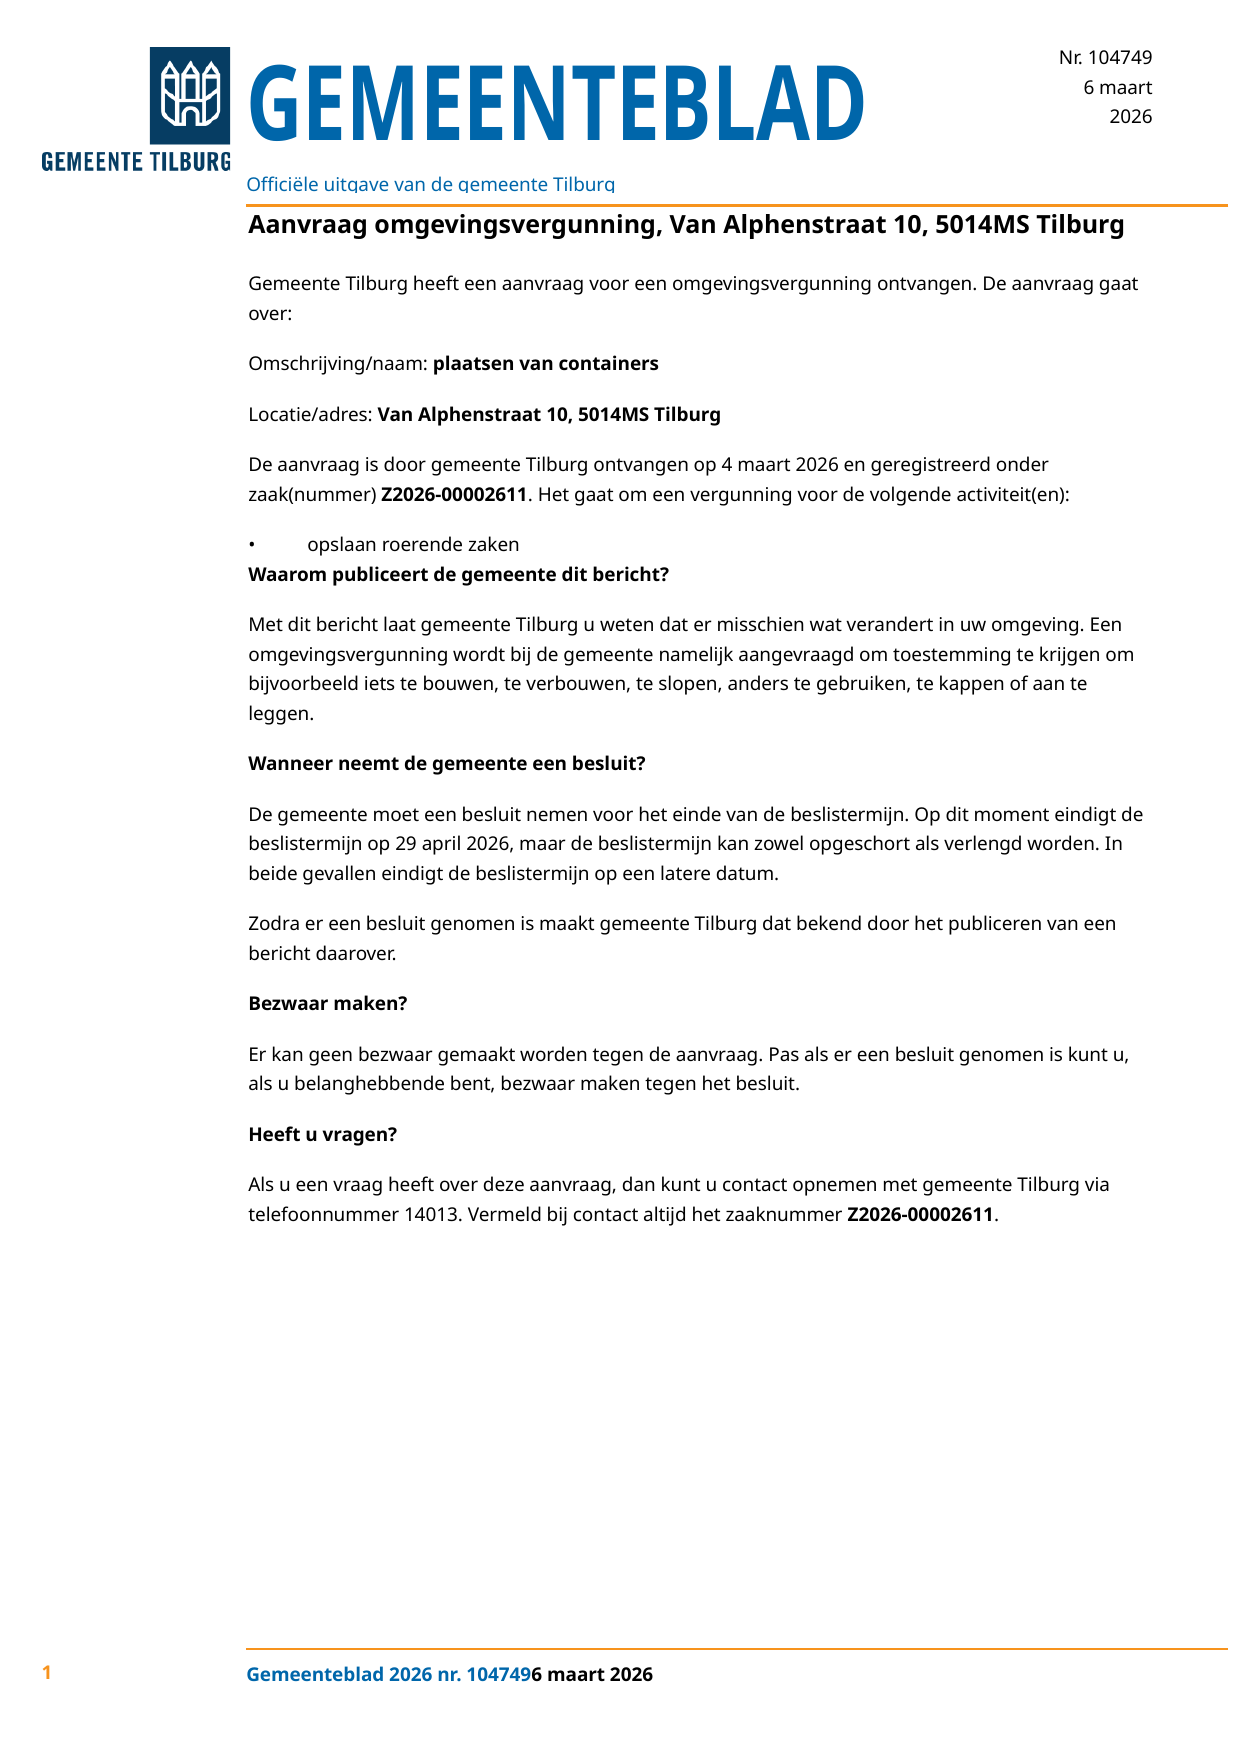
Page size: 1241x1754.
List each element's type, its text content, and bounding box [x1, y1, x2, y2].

text Heeft u vragen? [248, 1121, 1152, 1146]
picture [41, 47, 231, 172]
text De gemeente moet een besluit nemen voor het einde van de beslistermijn. Op dit moment eindigt de beslistermijn op 29 april 2026, maar de beslistermijn kan zowel opgeschort als verlengd worden. In beide gevallen eindigt de beslistermijn op een latere datum. [248, 801, 1152, 886]
text Omschrijving/naam: plaatsen van containers [248, 350, 1152, 376]
text Gemeente Tilburg heeft een aanvraag voor een omgevingsvergunning ontvangen. De aanvraag gaat over: [248, 270, 1152, 326]
text Wanneer neemt de gemeente een besluit? [248, 750, 1152, 776]
text Aanvraag omgevingsvergunning, Van Alphenstraat 10, 5014MS Tilburg [248, 207, 1152, 241]
text Met dit bericht laat gemeente Tilburg u weten dat er misschien wat verandert in uw omgeving. Een omgevingsvergunning wordt bij de gemeente namelijk aangevraagd om toestemming te krijgen om bijvoorbeeld iets te bouwen, te verbouwen, te slopen, anders te gebruiken, te kappen of aan te leggen. [248, 611, 1152, 726]
list opslaan roerende zaken [248, 531, 1152, 557]
text Waarom publiceert de gemeente dit bericht? [248, 561, 1152, 586]
text Zodra er een besluit genomen is maakt gemeente Tilburg dat bekend door het publiceren van een bericht daarover. [248, 910, 1152, 966]
text Locatie/adres: Van Alphenstraat 10, 5014MS Tilburg [248, 401, 1152, 426]
text Er kan geen bezwaar gemaakt worden tegen de aanvraag. Pas als er een besluit genomen is kunt u, als u belanghebbende bent, bezwaar maken tegen het besluit. [248, 1041, 1152, 1096]
text De aanvraag is door gemeente Tilburg ontvangen op 4 maart 2026 en geregistreerd onder zaak(nummer) Z2026-00002611. Het gaat om een vergunning voor de volgende activiteit(en): [248, 451, 1152, 506]
text Bezwaar maken? [248, 990, 1152, 1016]
text Als u een vraag heeft over deze aanvraag, dan kunt u contact opnemen met gemeente Tilburg via telefoonnummer 14013. Vermeld bij contact altijd het zaaknummer Z2026-00002611. [248, 1171, 1152, 1226]
